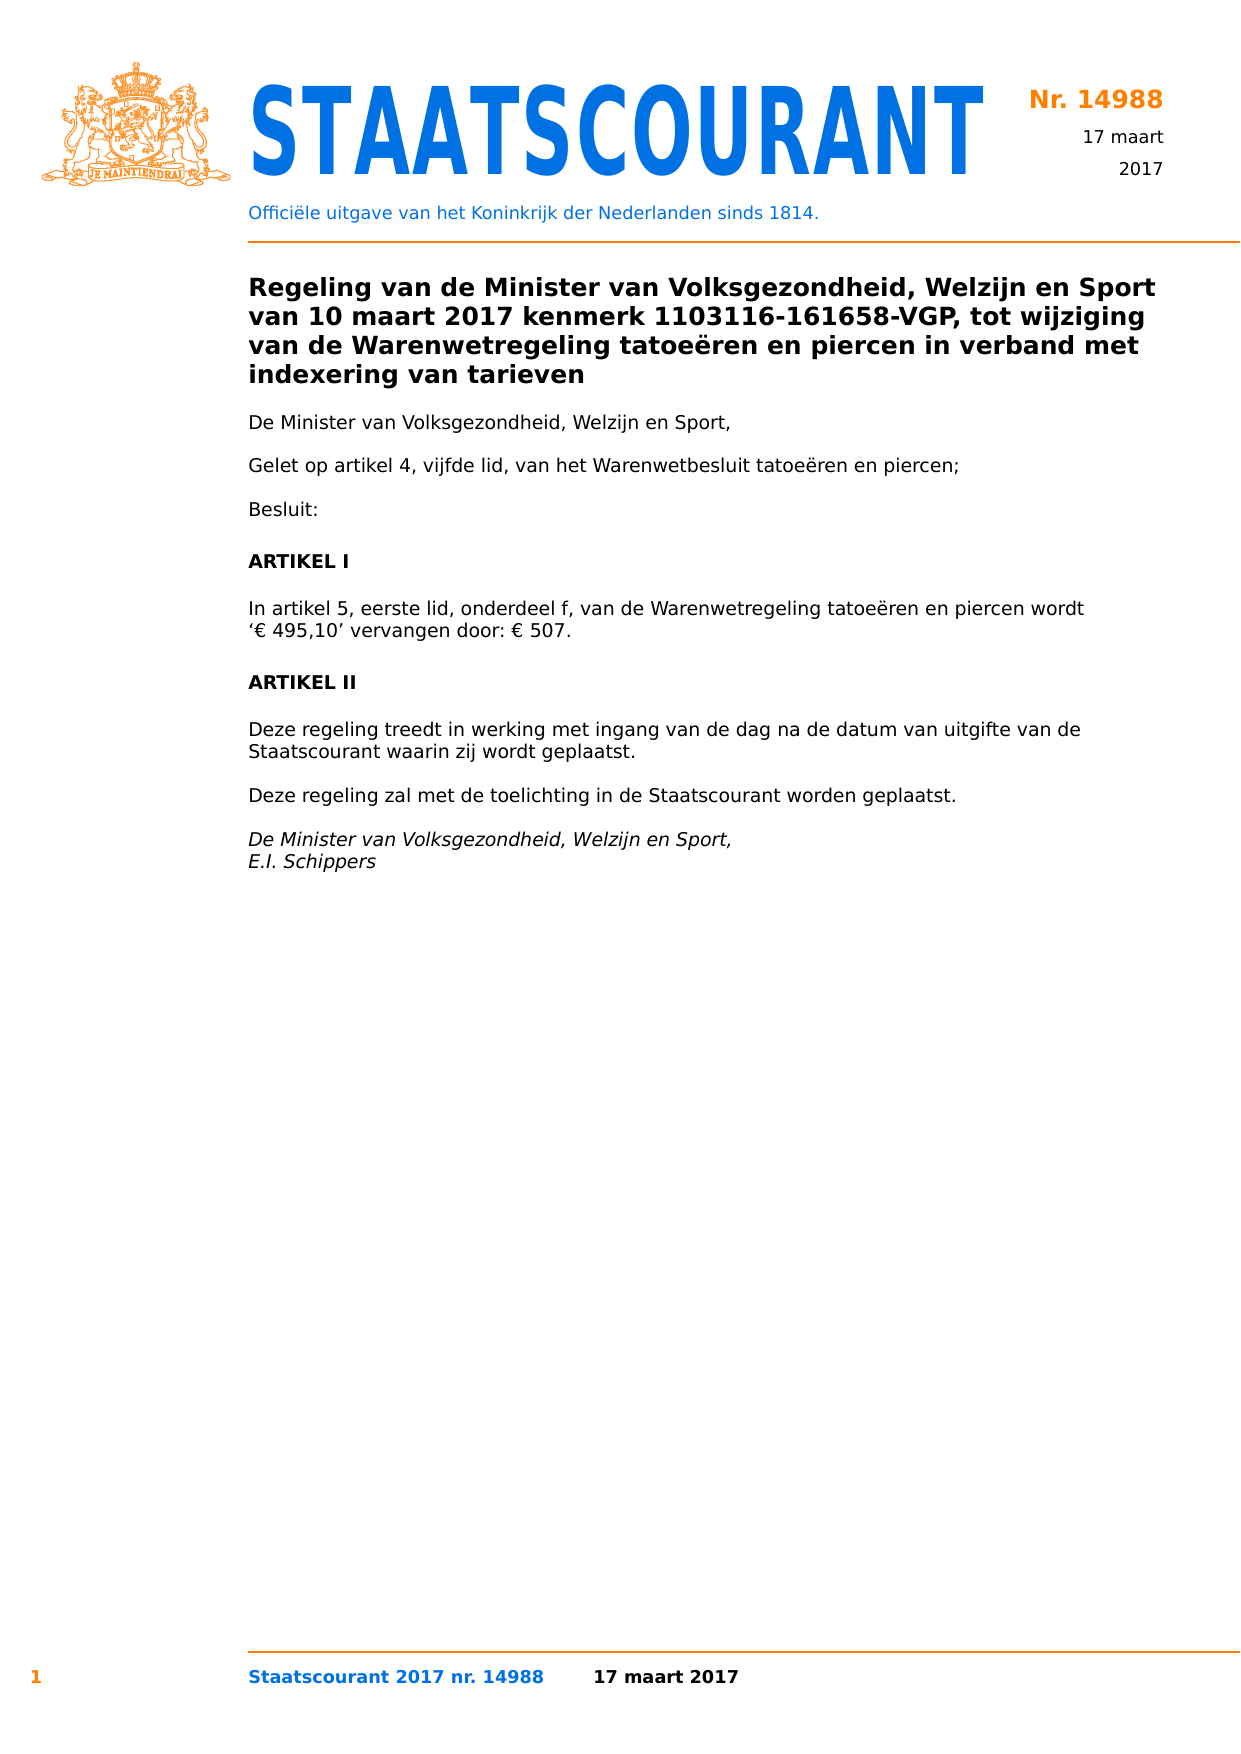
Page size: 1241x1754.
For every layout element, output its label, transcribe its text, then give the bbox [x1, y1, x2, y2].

table_cell Officiële uitgave van het Koninkrijk der Nederlanden sinds 1814. [248, 203, 1240, 241]
text Besluit: [248, 499, 1163, 521]
table_cell 17 maart [998, 121, 1240, 153]
text De Minister van Volksgezondheid, Welzijn en Sport, [248, 412, 1163, 433]
text Gelet op artikel 4, vijfde lid, van het Warenwetbesluit tatoeëren en piercen; [248, 455, 1163, 477]
subtitle Regeling van de Minister van Volksgezondheid, Welzijn en Sport van 10 maart 2017 kenmerk 1103116-161658-VGP, tot wijziging van de Warenwetregeling tatoeëren en piercen in verband met indexering van tarieven [248, 273, 1163, 390]
text In artikel 5, eerste lid, onderdeel f, van de Warenwetregeling tatoeëren en piercen wordt ‘€ 495,10’ vervangen door: € 507. [248, 598, 1163, 642]
subtitle ARTIKEL I [248, 551, 1163, 573]
text Deze regeling zal met de toelichting in de Staatscourant worden geplaatst. [248, 785, 1163, 807]
table_header [25, 62, 248, 241]
table_header Nr. 14988 [998, 62, 1240, 121]
text De Minister van Volksgezondheid, Welzijn en Sport, E.I. Schippers [248, 829, 1163, 873]
subtitle ARTIKEL II [248, 672, 1163, 694]
picture [41, 62, 231, 186]
table_header STAATSCOURANT [248, 62, 998, 203]
text Deze regeling treedt in werking met ingang van de dag na de datum van uitgifte van de Staatscourant waarin zij wordt geplaatst. [248, 719, 1163, 763]
table_cell 2017 [998, 153, 1240, 203]
